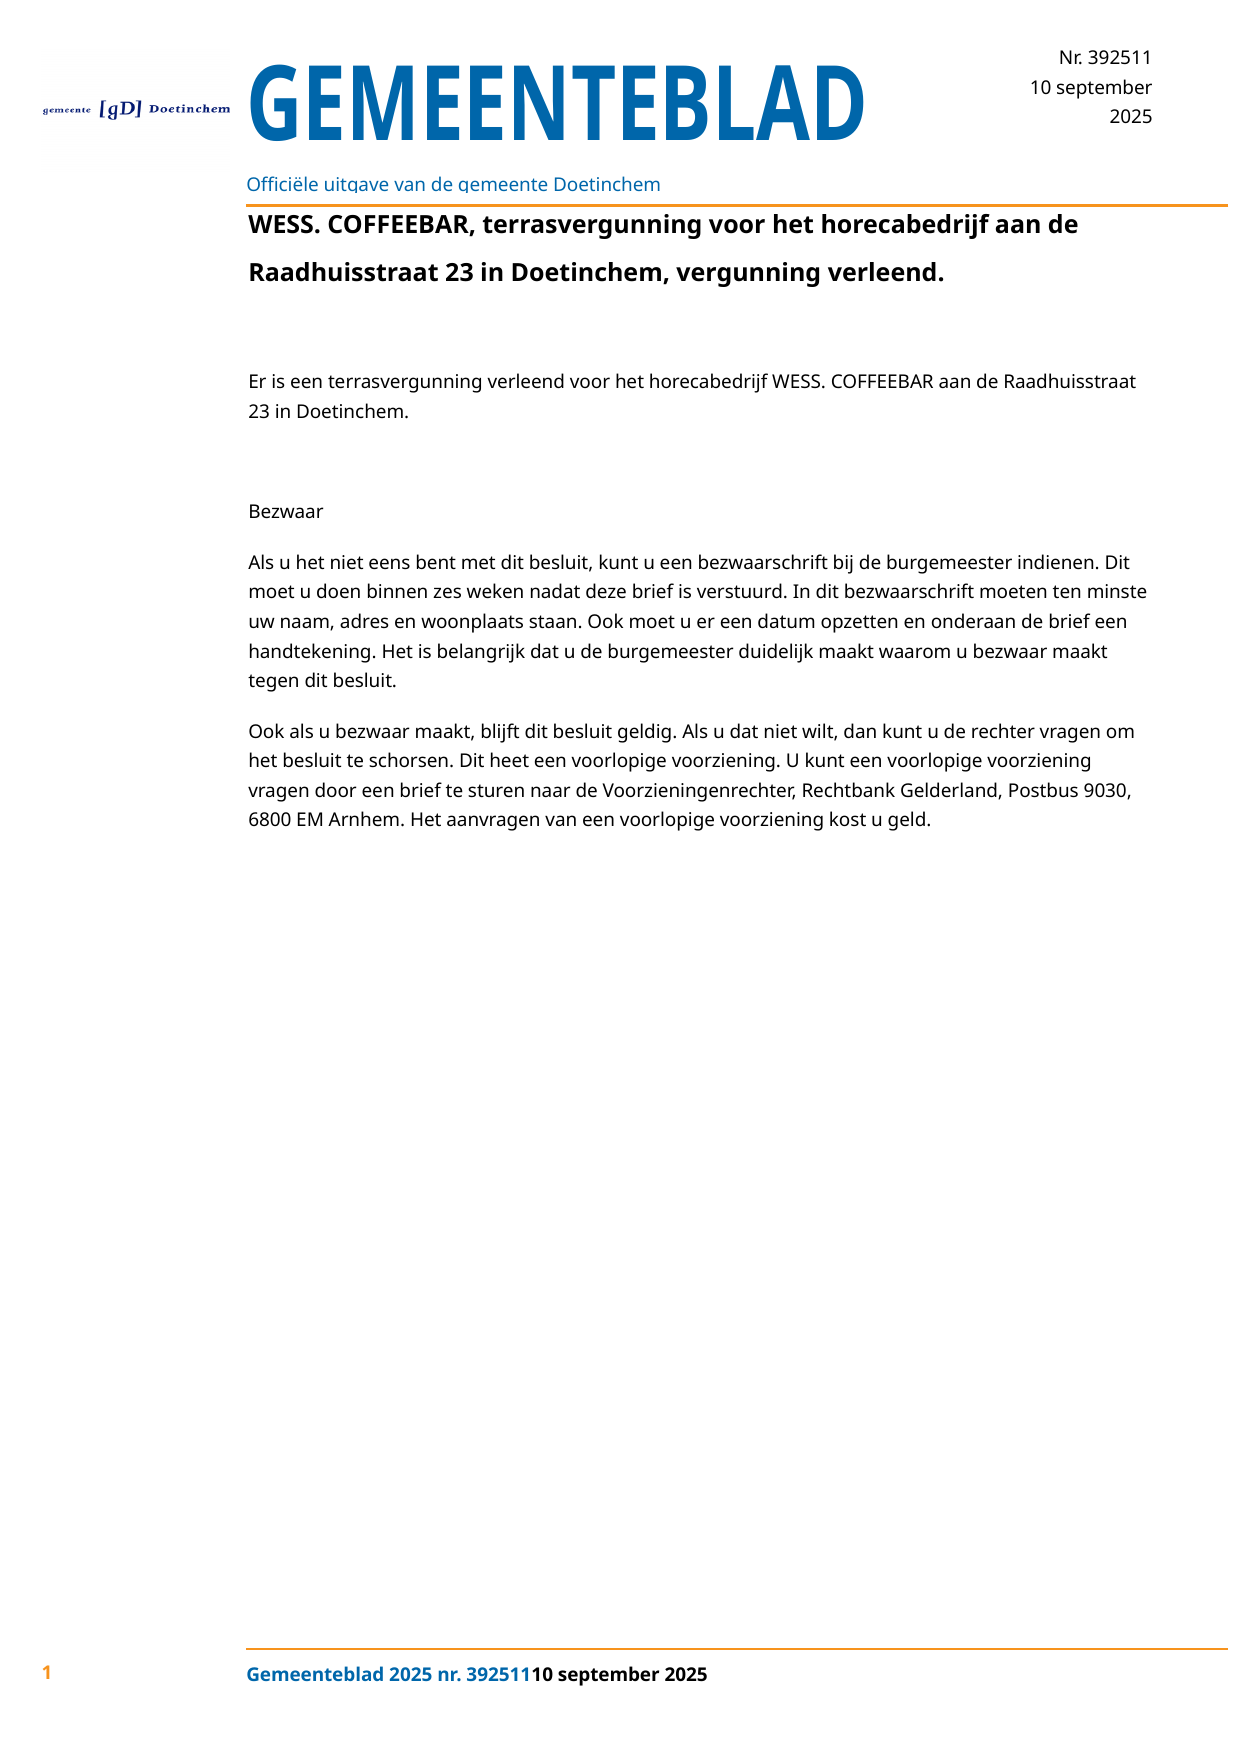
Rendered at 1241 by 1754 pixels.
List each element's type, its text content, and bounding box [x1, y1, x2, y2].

text WESS. COFFEEBAR, terrasvergunning voor het horecabedrijf aan de Raadhuisstraat 23 in Doetinchem, vergunning verleend. [248, 207, 1152, 288]
text Ook als u bezwaar maakt, blijft dit besluit geldig. Als u dat niet wilt, dan kunt u de rechter vragen om het besluit te schorsen. Dit heet een voorlopige voorziening. U kunt een voorlopige voorziening vragen door een brief te sturen naar de Voorzieningenrechter, Rechtbank Gelderland, Postbus 9030, 6800 EM Arnhem. Het aanvragen van een voorlopige voorziening kost u geld. [248, 718, 1152, 832]
text Als u het niet eens bent met dit besluit, kunt u een bezwaarschrift bij de burgemeester indienen. Dit moet u doen binnen zes weken nadat deze brief is verstuurd. In dit bezwaarschrift moeten ten minste uw naam, adres en woonplaats staan. Ook moet u er een datum opzetten en onderaan de brief een handtekening. Het is belangrijk dat u de burgemeester duidelijk maakt waarom u bezwaar maakt tegen dit besluit. [248, 549, 1152, 693]
text Er is een terrasvergunning verleend voor het horecabedrijf WESS. COFFEEBAR aan de Raadhuisstraat 23 in Doetinchem. [248, 368, 1152, 424]
text Bezwaar [248, 499, 1152, 524]
picture [41, 47, 231, 172]
